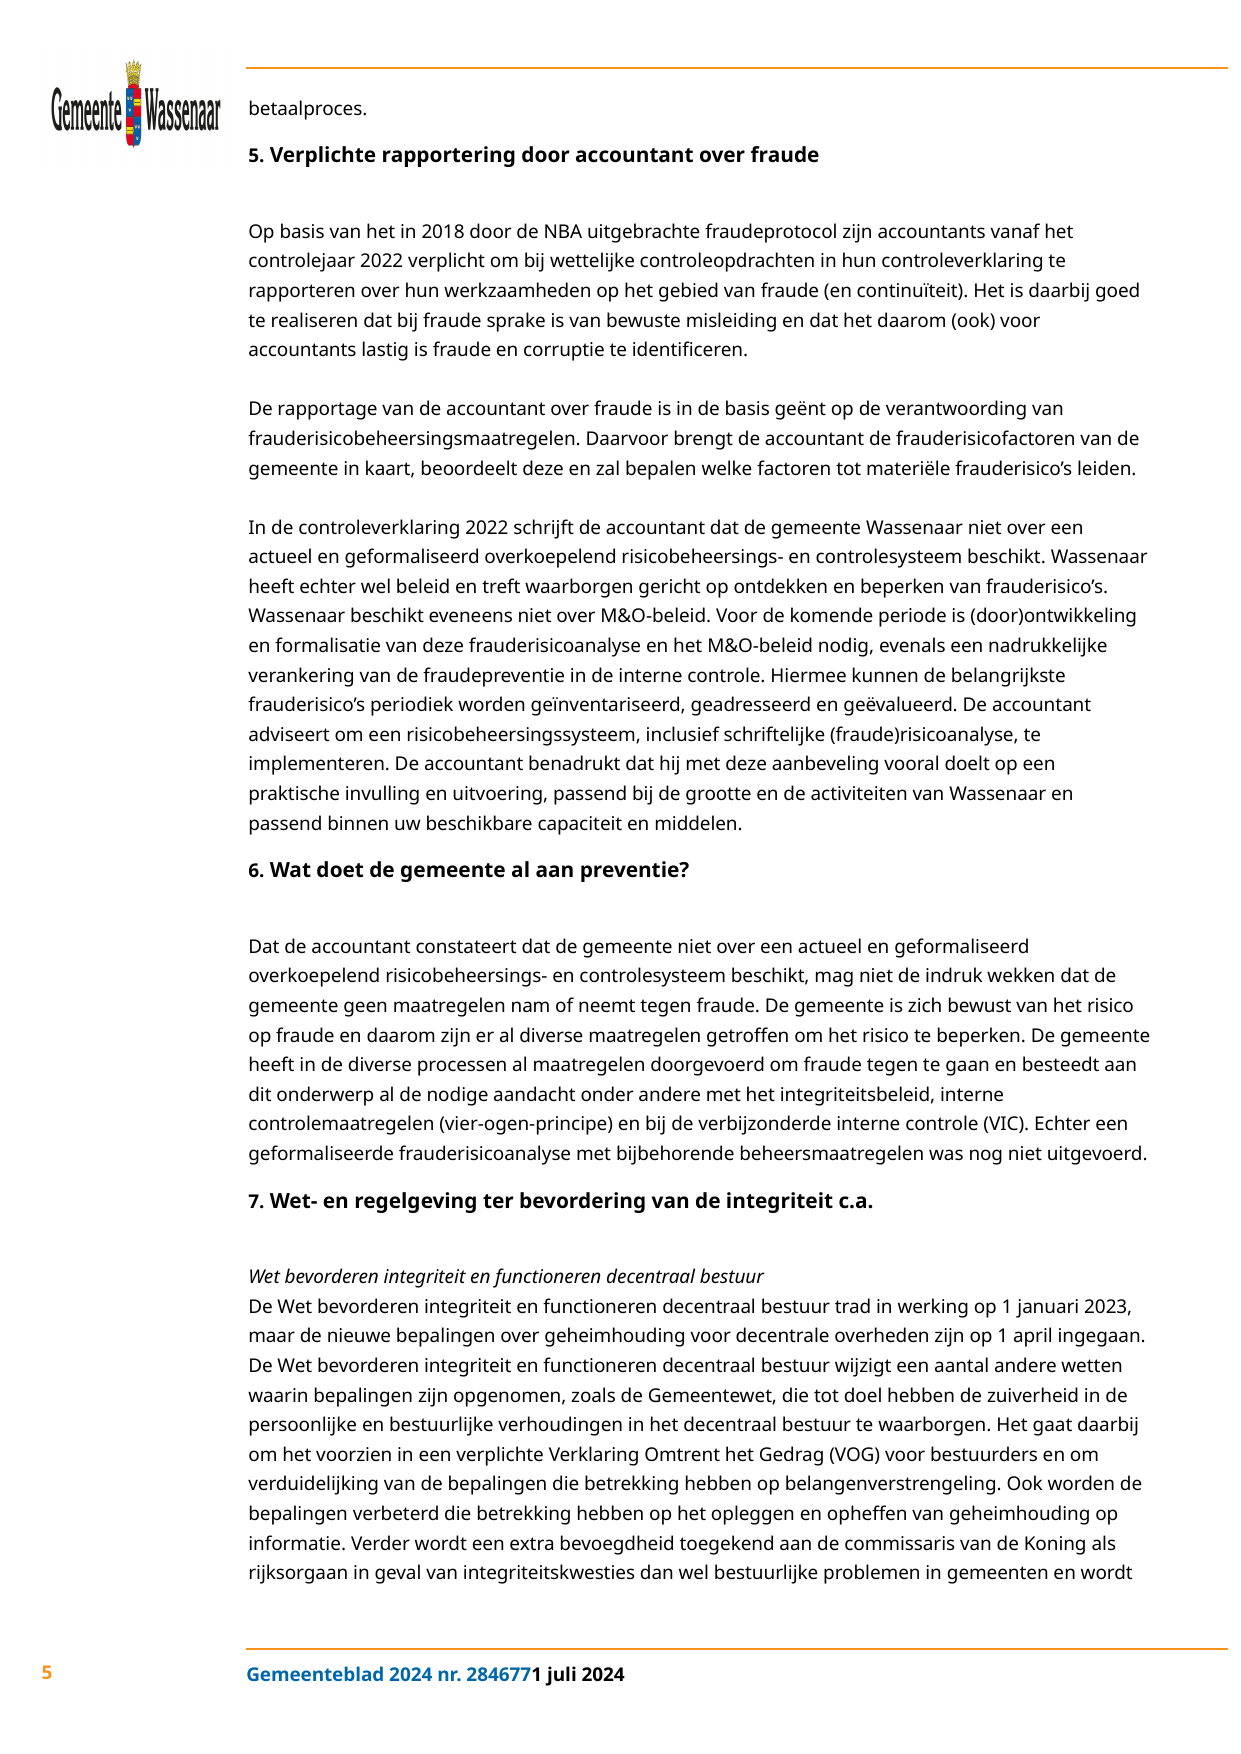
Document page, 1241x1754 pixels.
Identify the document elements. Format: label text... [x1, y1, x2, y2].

text De Wet bevorderen integriteit en functioneren decentraal bestuur trad in werking op 1 januari 2023, maar de nieuwe bepalingen over geheimhouding voor decentrale overheden zijn op 1 april ingegaan. De Wet bevorderen integriteit en functioneren decentraal bestuur wijzigt een aantal andere wetten waarin bepalingen zijn opgenomen, zoals de Gemeentewet, die tot doel hebben de zuiverheid in de persoonlijke en bestuurlijke verhoudingen in het decentraal bestuur te waarborgen. Het gaat daarbij om het voorzien in een verplichte Verklaring Omtrent het Gedrag (VOG) voor bestuurders en om verduidelijking van de bepalingen die betrekking hebben op belangenverstrengeling. Ook worden de bepalingen verbeterd die betrekking hebben op het opleggen en opheffen van geheimhouding op informatie. Verder wordt een extra bevoegdheid toegekend aan de commissaris van de Koning als rijksorgaan in geval van integriteitskwesties dan wel bestuurlijke problemen in gemeenten en wordt [248, 1293, 1152, 1585]
text In de controleverklaring 2022 schrijft de accountant dat de gemeente Wassenaar niet over een actueel en geformaliseerd overkoepelend risicobeheersings- en controlesysteem beschikt. Wassenaar heeft echter wel beleid en treft waarborgen gericht op ontdekken en beperken van frauderisico’s. Wassenaar beschikt eveneens niet over M&O-beleid. Voor de komende periode is (door)ontwikkeling en formalisatie van deze frauderisicoanalyse en het M&O-beleid nodig, evenals een nadrukkelijke verankering van de fraudepreventie in de interne controle. Hiermee kunnen de belangrijkste frauderisico’s periodiek worden geïnventariseerd, geadresseerd en geëvalueerd. De accountant adviseert om een risicobeheersingssysteem, inclusief schriftelijke (fraude)risicoanalyse, te implementeren. De accountant benadrukt dat hij met deze aanbeveling vooral doelt op een praktische invulling en uitvoering, passend bij de grootte en de activiteiten van Wassenaar en passend binnen uw beschikbare capaciteit en middelen. [248, 514, 1152, 836]
text Wet bevorderen integriteit en functioneren decentraal bestuur [248, 1263, 1152, 1289]
text 6. Wat doet de gemeente al aan preventie? [248, 855, 1152, 884]
text 7. Wet- en regelgeving ter bevordering van de integriteit c.a. [248, 1186, 1152, 1214]
text betaalproces. [248, 95, 1152, 121]
text De rapportage van de accountant over fraude is in de basis geënt op de verantwoording van frauderisicobeheersingsmaatregelen. Daarvoor brengt de accountant de frauderisicofactoren van de gemeente in kaart, beoordeelt deze en zal bepalen welke factoren tot materiële frauderisico’s leiden. [248, 396, 1152, 481]
text Op basis van het in 2018 door de NBA uitgebrachte fraudeprotocol zijn accountants vanaf het controlejaar 2022 verplicht om bij wettelijke controleopdrachten in hun controleverklaring te rapporteren over hun werkzaamheden op het gebied van fraude (en continuïteit). Het is daarbij goed te realiseren dat bij fraude sprake is van bewuste misleiding en dat het daarom (ook) voor accountants lastig is fraude en corruptie te identificeren. [248, 218, 1152, 362]
picture [41, 47, 231, 172]
text 5. Verplichte rapportering door accountant over fraude [248, 140, 1152, 169]
text Dat de accountant constateert dat de gemeente niet over een actueel en geformaliseerd overkoepelend risicobeheersings- en controlesysteem beschikt, mag niet de indruk wekken dat de gemeente geen maatregelen nam of neemt tegen fraude. De gemeente is zich bewust van het risico op fraude en daarom zijn er al diverse maatregelen getroffen om het risico te beperken. De gemeente heeft in de diverse processen al maatregelen doorgevoerd om fraude tegen te gaan en besteedt aan dit onderwerp al de nodige aandacht onder andere met het integriteitsbeleid, interne controlemaatregelen (vier-ogen-principe) en bij de verbijzonderde interne controle (VIC). Echter een geformaliseerde frauderisicoanalyse met bijbehorende beheersmaatregelen was nog niet uitgevoerd. [248, 933, 1152, 1166]
